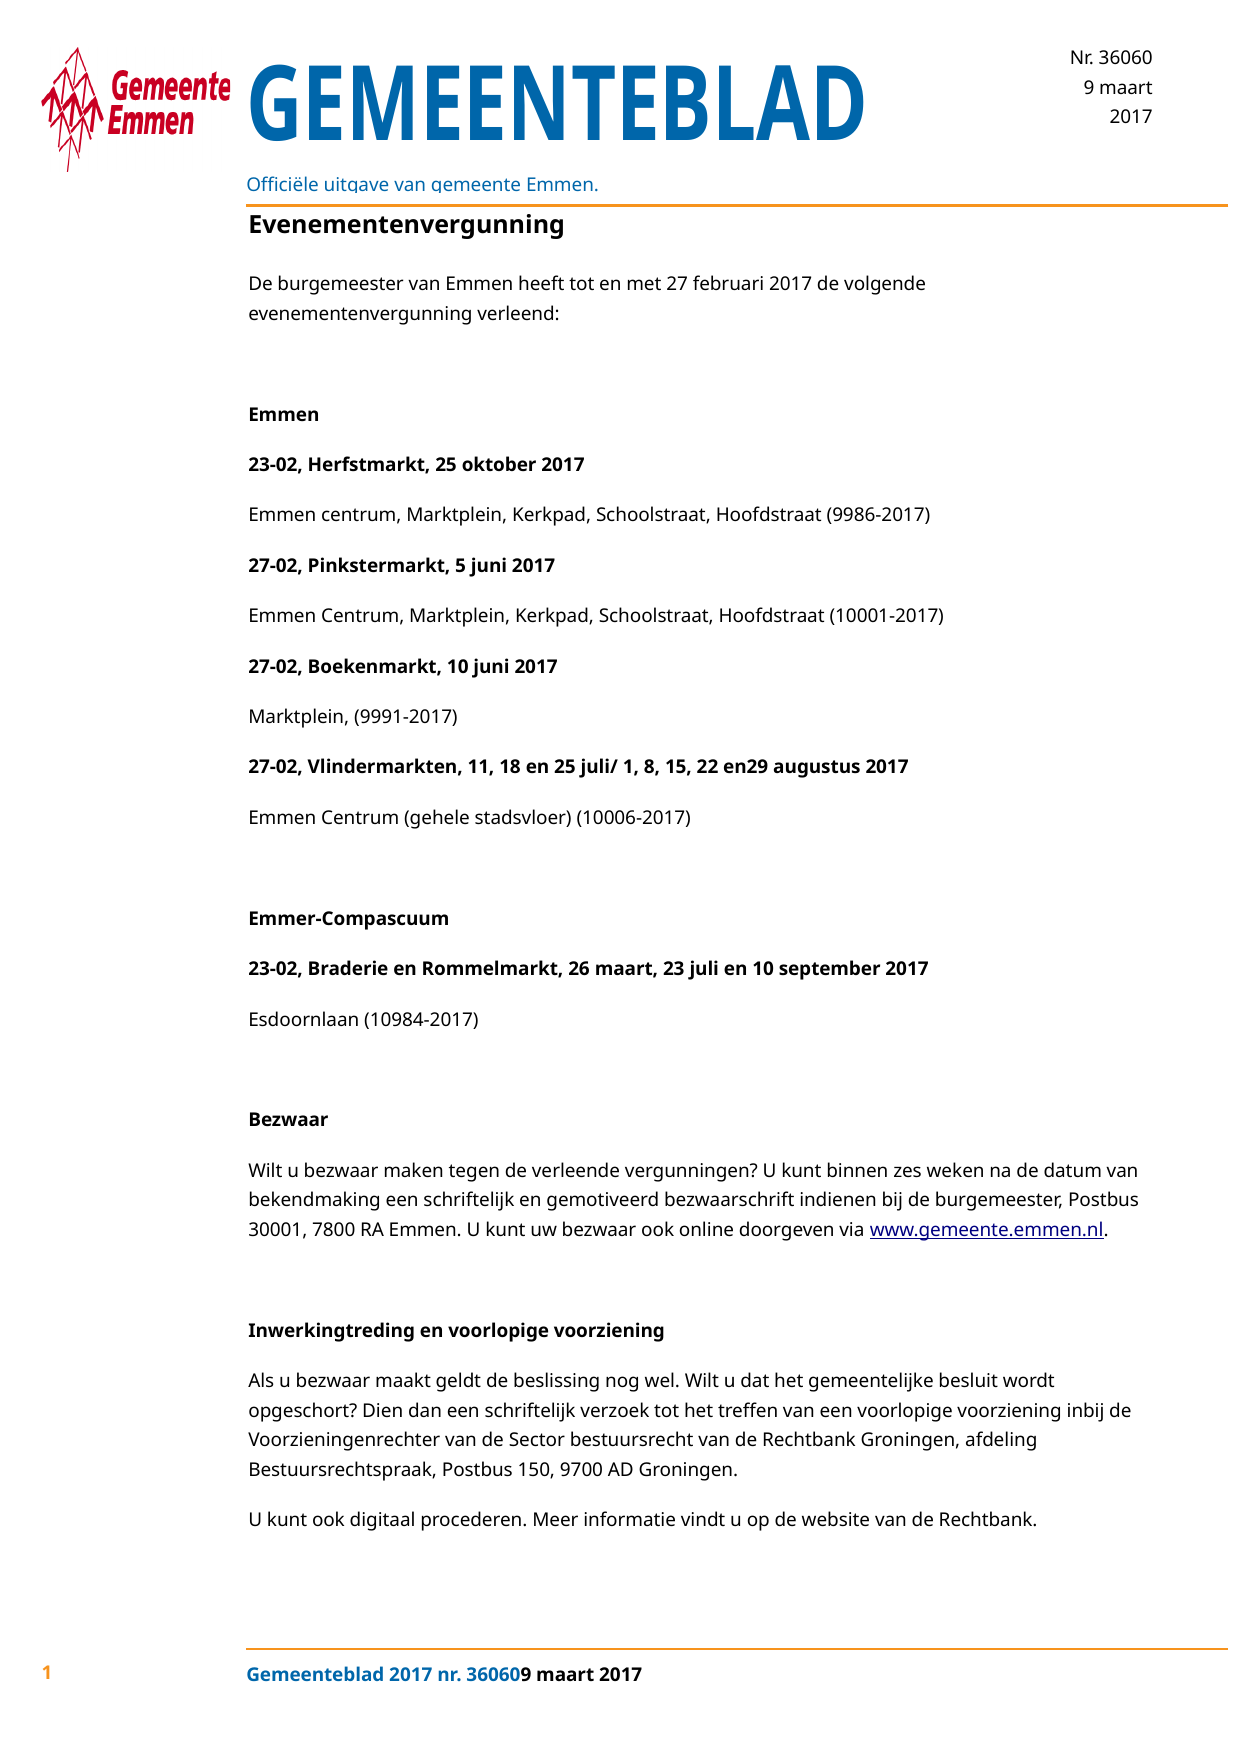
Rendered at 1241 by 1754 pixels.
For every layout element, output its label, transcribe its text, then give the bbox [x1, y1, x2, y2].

picture [41, 47, 231, 172]
text Emmen Centrum, Marktplein, Kerkpad, Schoolstraat, Hoofdstraat (10001-2017) [248, 602, 1152, 628]
text Marktplein, (9991-2017) [248, 703, 1152, 729]
text 27-02, Pinkstermarkt, 5 juni 2017 [248, 552, 1152, 578]
text Evenementenvergunning [248, 207, 1152, 241]
text Emmen Centrum (gehele stadsvloer) (10006-2017) [248, 804, 1152, 830]
text Esdoornlaan (10984-2017) [248, 1006, 1152, 1031]
text Inwerkingtreding en voorlopige voorziening [248, 1317, 1152, 1343]
text 23-02, Braderie en Rommelmarkt, 26 maart, 23 juli en 10 september 2017 [248, 955, 1152, 981]
text Bezwaar [248, 1107, 1152, 1132]
text Als u bezwaar maakt geldt de beslissing nog wel. Wilt u dat het gemeentelijke besluit wordt opgeschort? Dien dan een schriftelijk verzoek tot het treffen van een voorlopige voorziening inbij de Voorzieningenrechter van de Sector bestuursrecht van de Rechtbank Groningen, afdeling Bestuursrechtspraak, Postbus 150, 9700 AD Groningen. [248, 1367, 1152, 1482]
text De burgemeester van Emmen heeft tot en met 27 februari 2017 de volgende evenementenvergunning verleend: [248, 270, 1152, 326]
text U kunt ook digitaal procederen. Meer informatie vindt u op de website van de Rechtbank. [248, 1507, 1152, 1532]
text 23-02, Herfstmarkt, 25 oktober 2017 [248, 451, 1152, 477]
text 27-02, Vlindermarkten, 11, 18 en 25 juli/ 1, 8, 15, 22 en29 augustus 2017 [248, 754, 1152, 779]
text 27-02, Boekenmarkt, 10 juni 2017 [248, 653, 1152, 678]
text Emmer-Compascuum [248, 905, 1152, 931]
text Emmen centrum, Marktplein, Kerkpad, Schoolstraat, Hoofdstraat (9986-2017) [248, 502, 1152, 527]
text Wilt u bezwaar maken tegen de verleende vergunningen? U kunt binnen zes weken na de datum van bekendmaking een schriftelijk en gemotiveerd bezwaarschrift indienen bij de burgemeester, Postbus 30001, 7800 RA Emmen. U kunt uw bezwaar ook online doorgeven via www.gemeente.emmen.nl. [248, 1157, 1152, 1242]
text Emmen [248, 401, 1152, 426]
